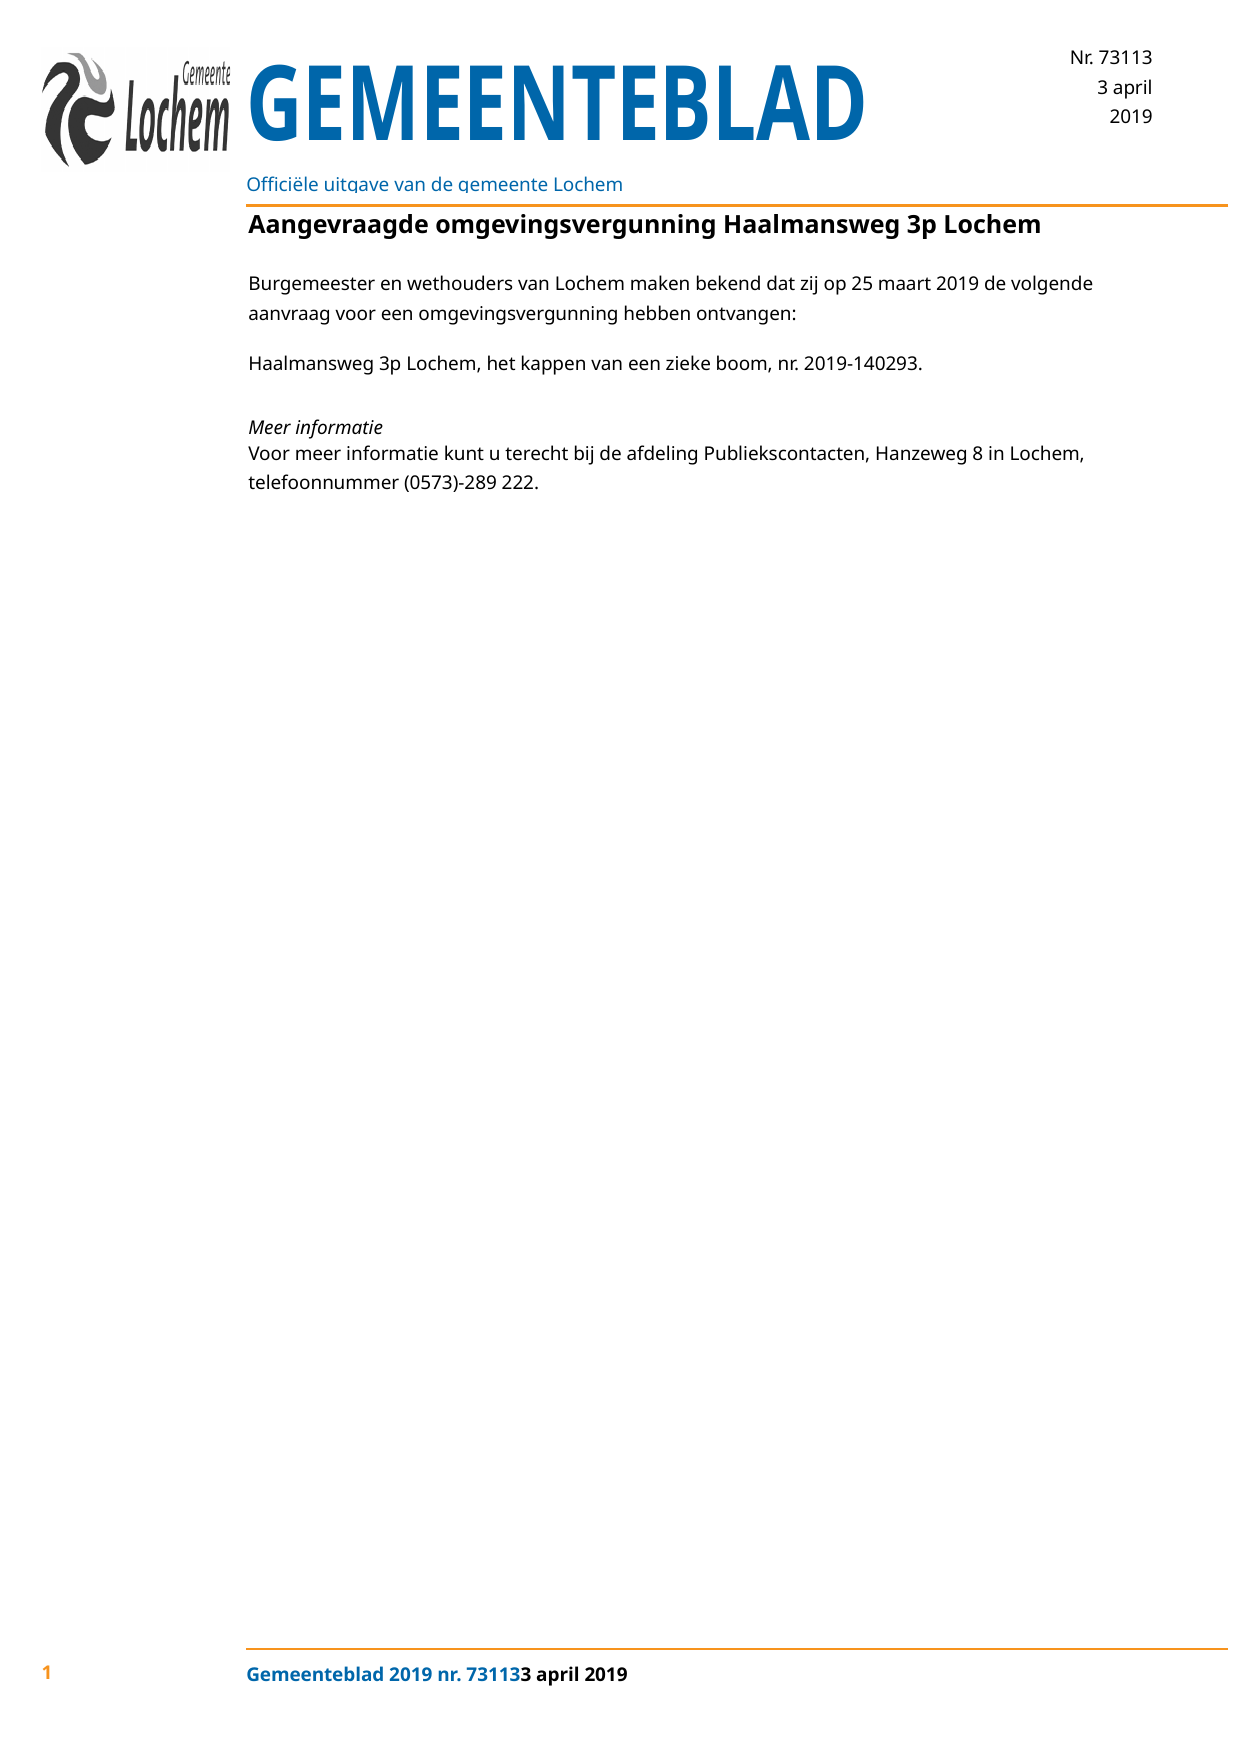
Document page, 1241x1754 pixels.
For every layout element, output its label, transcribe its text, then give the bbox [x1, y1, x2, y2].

text Aangevraagde omgevingsvergunning Haalmansweg 3p Lochem [248, 207, 1152, 241]
text Meer informatie [248, 414, 1152, 440]
text Voor meer informatie kunt u terecht bij de afdeling Publiekscontacten, Hanzeweg 8 in Lochem, telefoonnummer (0573)-289 222. [248, 440, 1152, 495]
text Burgemeester en wethouders van Lochem maken bekend dat zij op 25 maart 2019 de volgende aanvraag voor een omgevingsvergunning hebben ontvangen: [248, 270, 1152, 326]
picture [41, 47, 231, 172]
text Haalmansweg 3p Lochem, het kappen van een zieke boom, nr. 2019-140293. [248, 350, 1152, 376]
